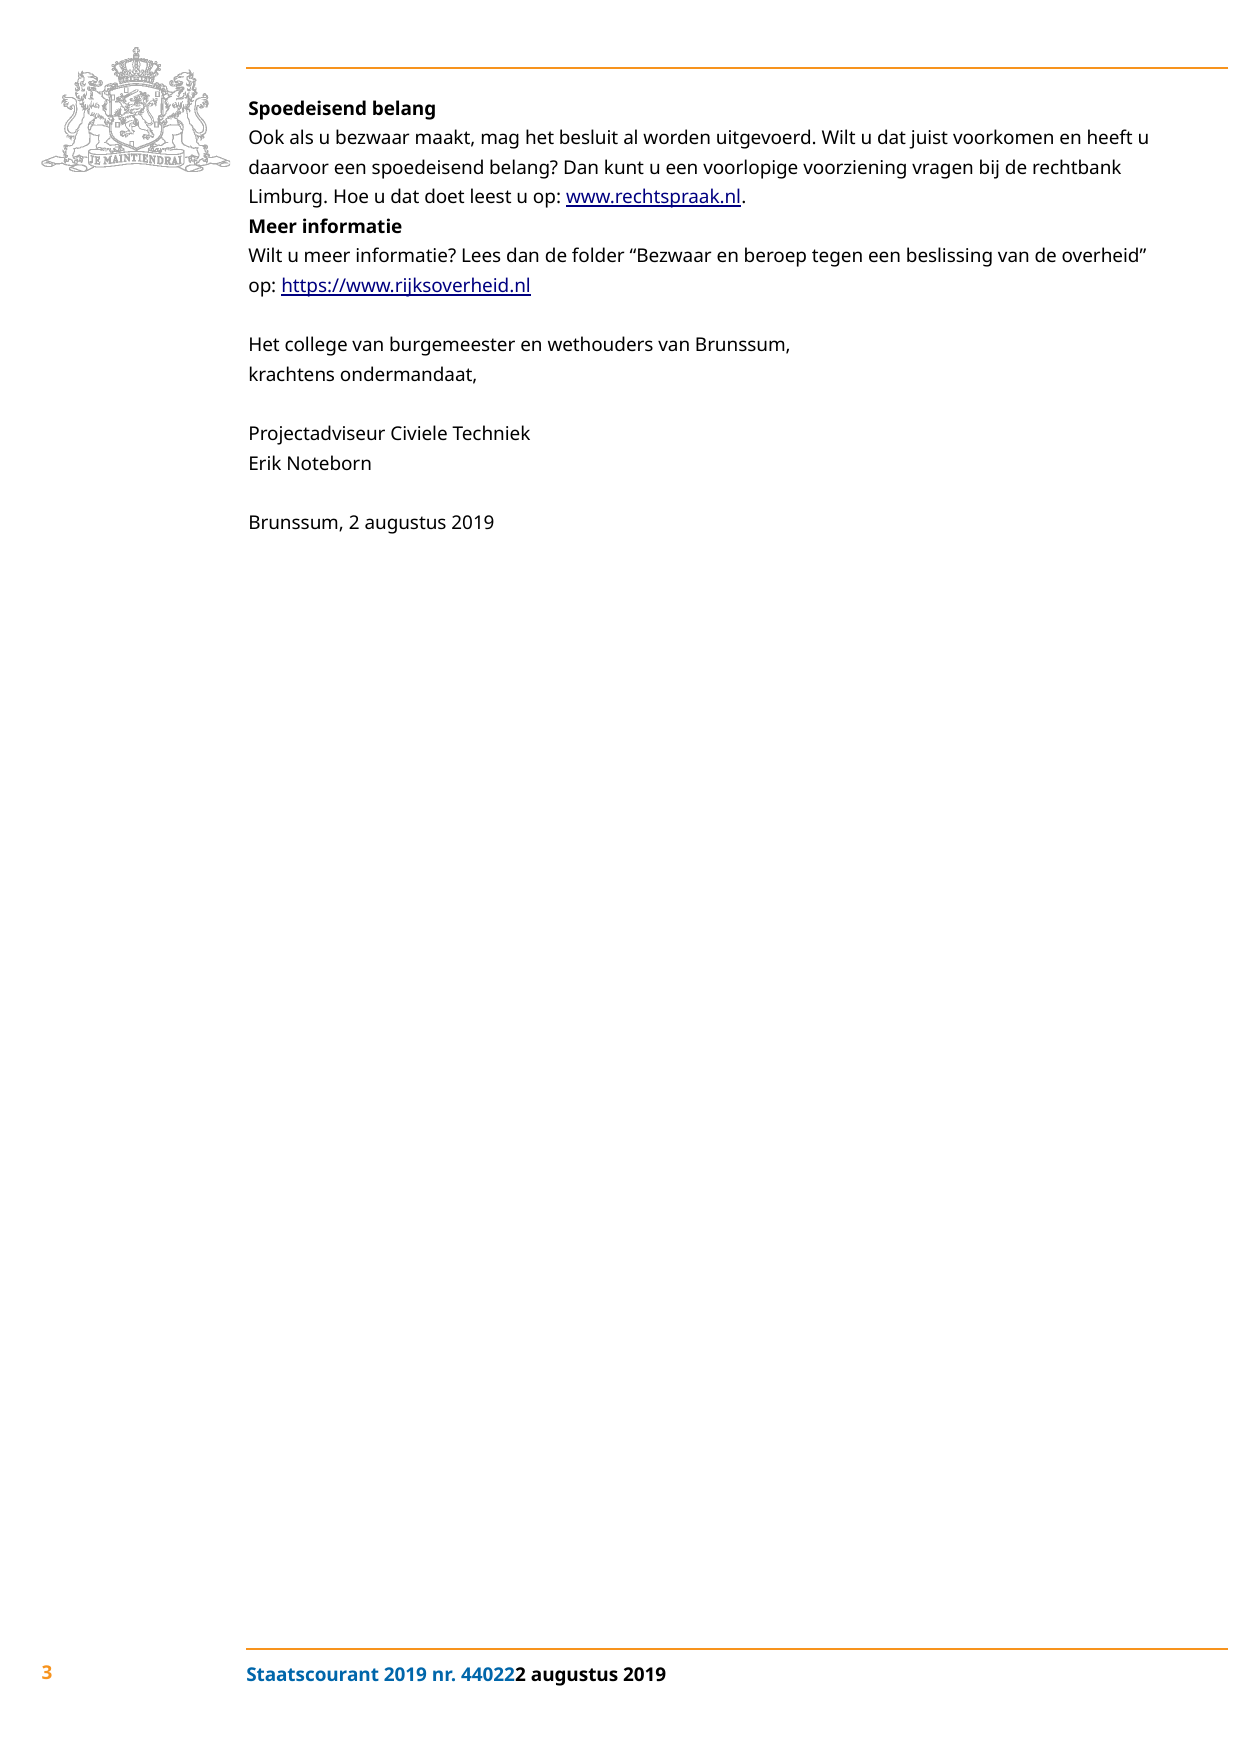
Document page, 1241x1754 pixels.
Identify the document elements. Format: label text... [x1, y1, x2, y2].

text Wilt u meer informatie? Lees dan de folder “Bezwaar en beroep tegen een beslissing van de overheid” op: https://www.rijksoverheid.nl [248, 243, 1152, 298]
text Erik Noteborn [248, 450, 1152, 476]
text Projectadviseur Civiele Techniek [248, 420, 1152, 446]
picture [41, 47, 231, 172]
text Het college van burgemeester en wethouders van Brunssum, [248, 331, 1152, 357]
text krachtens ondermandaat, [248, 361, 1152, 387]
text Spoedeisend belang [248, 95, 1152, 121]
text Brunssum, 2 augustus 2019 [248, 509, 1152, 535]
text Meer informatie [248, 213, 1152, 239]
text Ook als u bezwaar maakt, mag het besluit al worden uitgevoerd. Wilt u dat juist voorkomen en heeft u daarvoor een spoedeisend belang? Dan kunt u een voorlopige voorziening vragen bij de rechtbank Limburg. Hoe u dat doet leest u op: www.rechtspraak.nl. [248, 124, 1152, 209]
